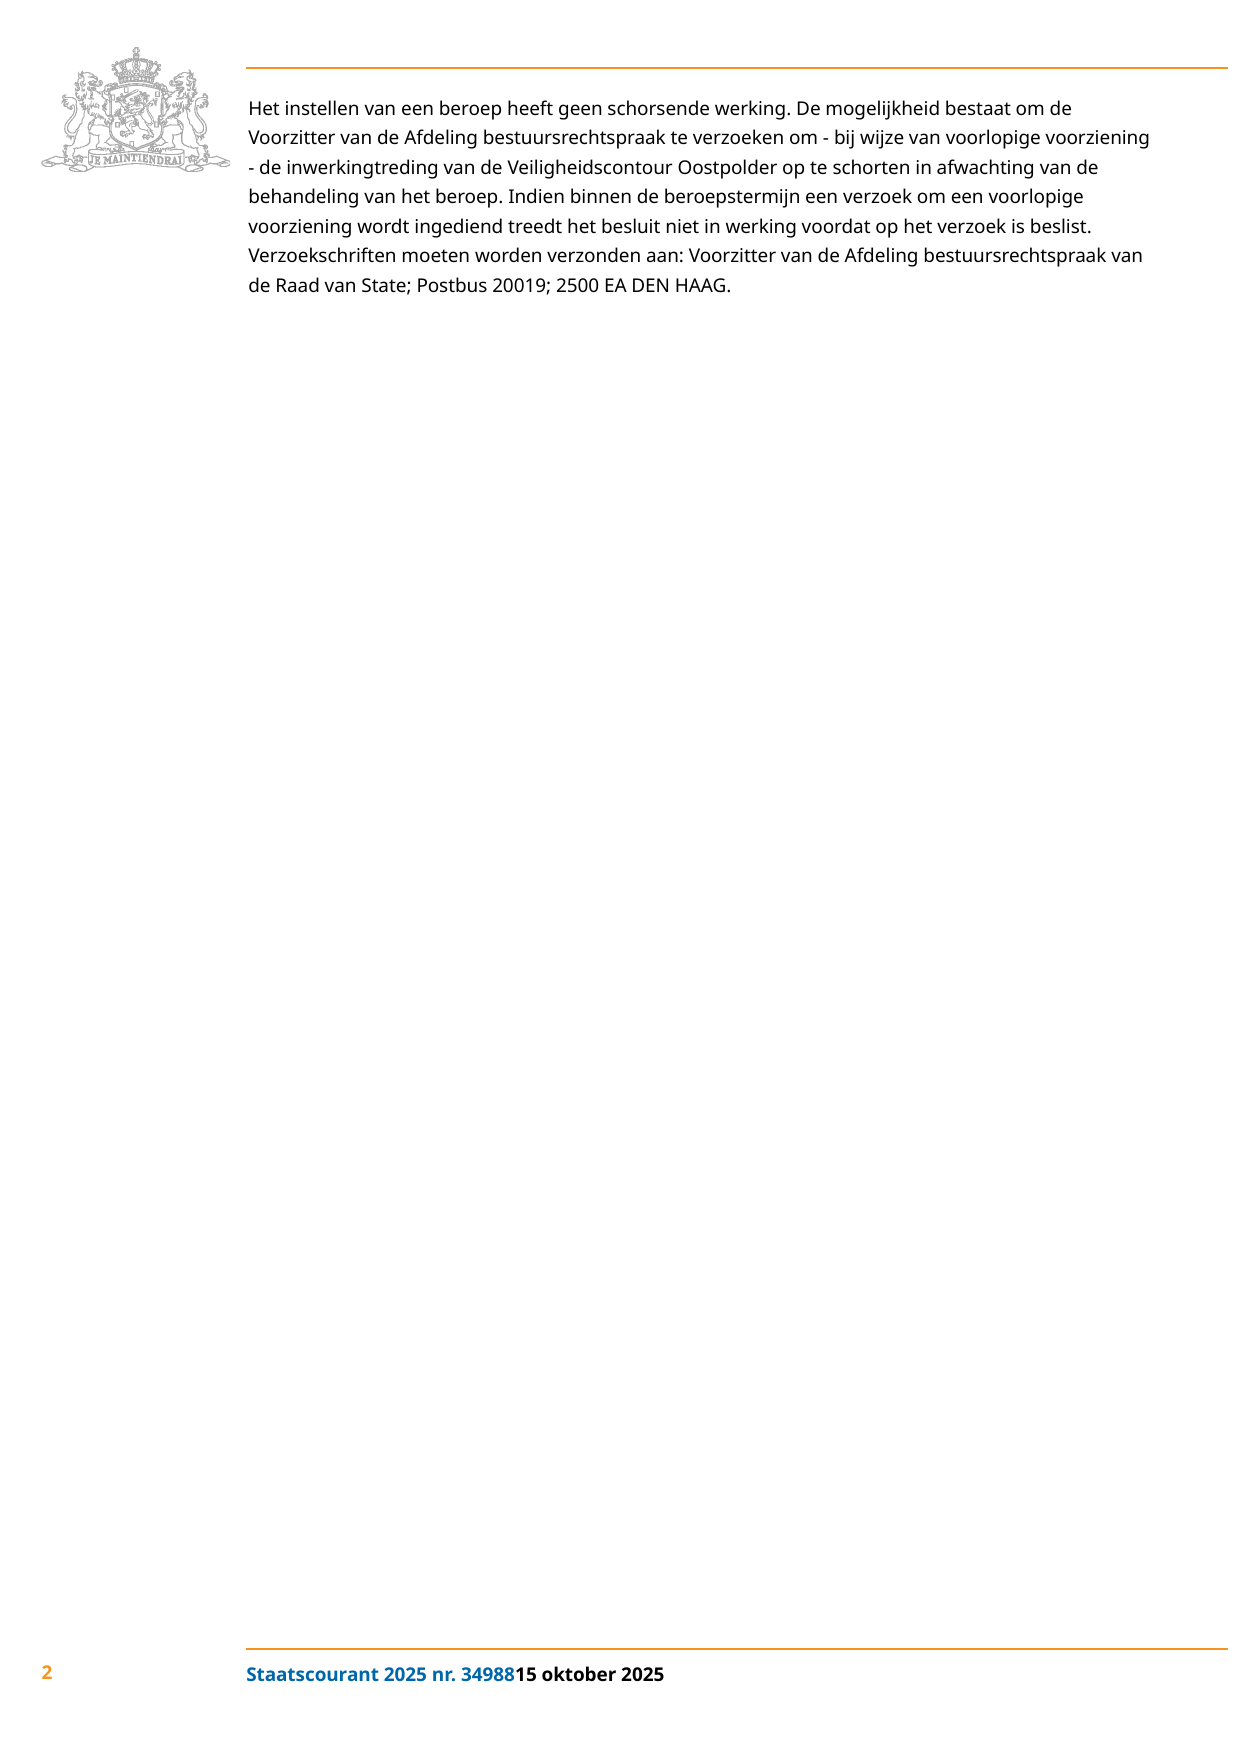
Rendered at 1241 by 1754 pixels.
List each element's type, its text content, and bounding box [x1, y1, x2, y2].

picture [41, 47, 231, 172]
text Het instellen van een beroep heeft geen schorsende werking. De mogelijkheid bestaat om de Voorzitter van de Afdeling bestuursrechtspraak te verzoeken om - bij wijze van voorlopige voorziening - de inwerkingtreding van de Veiligheidscontour Oostpolder op te schorten in afwachting van de behandeling van het beroep. Indien binnen de beroepstermijn een verzoek om een voorlopige voorziening wordt ingediend treedt het besluit niet in werking voordat op het verzoek is beslist. Verzoekschriften moeten worden verzonden aan: Voorzitter van de Afdeling bestuursrechtspraak van de Raad van State; Postbus 20019; 2500 EA DEN HAAG. [248, 95, 1152, 298]
